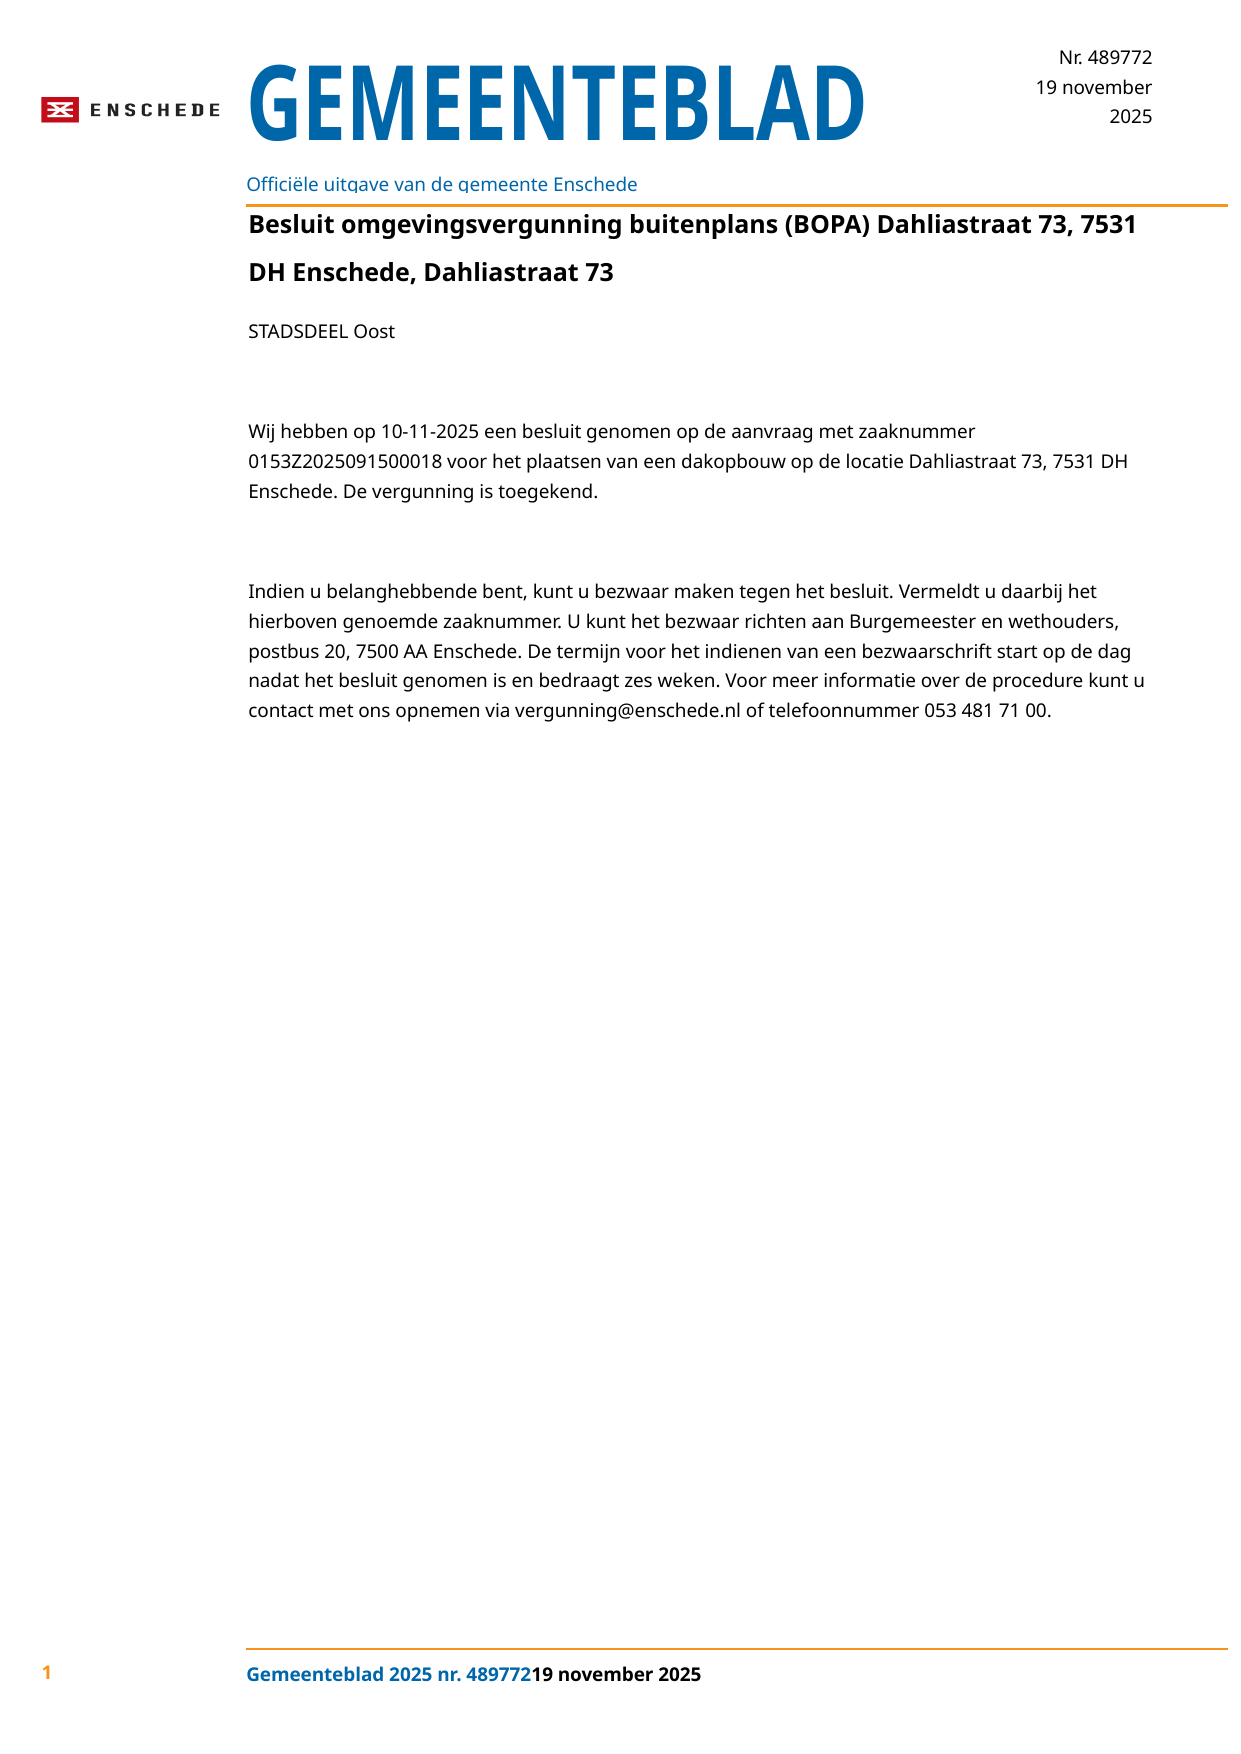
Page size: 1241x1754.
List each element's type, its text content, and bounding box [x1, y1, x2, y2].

picture [41, 47, 231, 172]
text Besluit omgevingsvergunning buitenplans (BOPA) Dahliastraat 73, 7531 DH Enschede, Dahliastraat 73 [248, 207, 1152, 288]
text STADSDEEL Oost [248, 318, 1152, 344]
text Indien u belanghebbende bent, kunt u bezwaar maken tegen het besluit. Vermeldt u daarbij het hierboven genoemde zaaknummer. U kunt het bezwaar richten aan Burgemeester en wethouders, postbus 20, 7500 AA Enschede. De termijn voor het indienen van een bezwaarschrift start op de dag nadat het besluit genomen is en bedraagt zes weken. Voor meer informatie over de procedure kunt u contact met ons opnemen via vergunning@enschede.nl of telefoonnummer 053 481 71 00. [248, 579, 1152, 723]
text Wij hebben op 10-11-2025 een besluit genomen op de aanvraag met zaaknummer 0153Z2025091500018 voor het plaatsen van een dakopbouw op de locatie Dahliastraat 73, 7531 DH Enschede. De vergunning is toegekend. [248, 419, 1152, 504]
